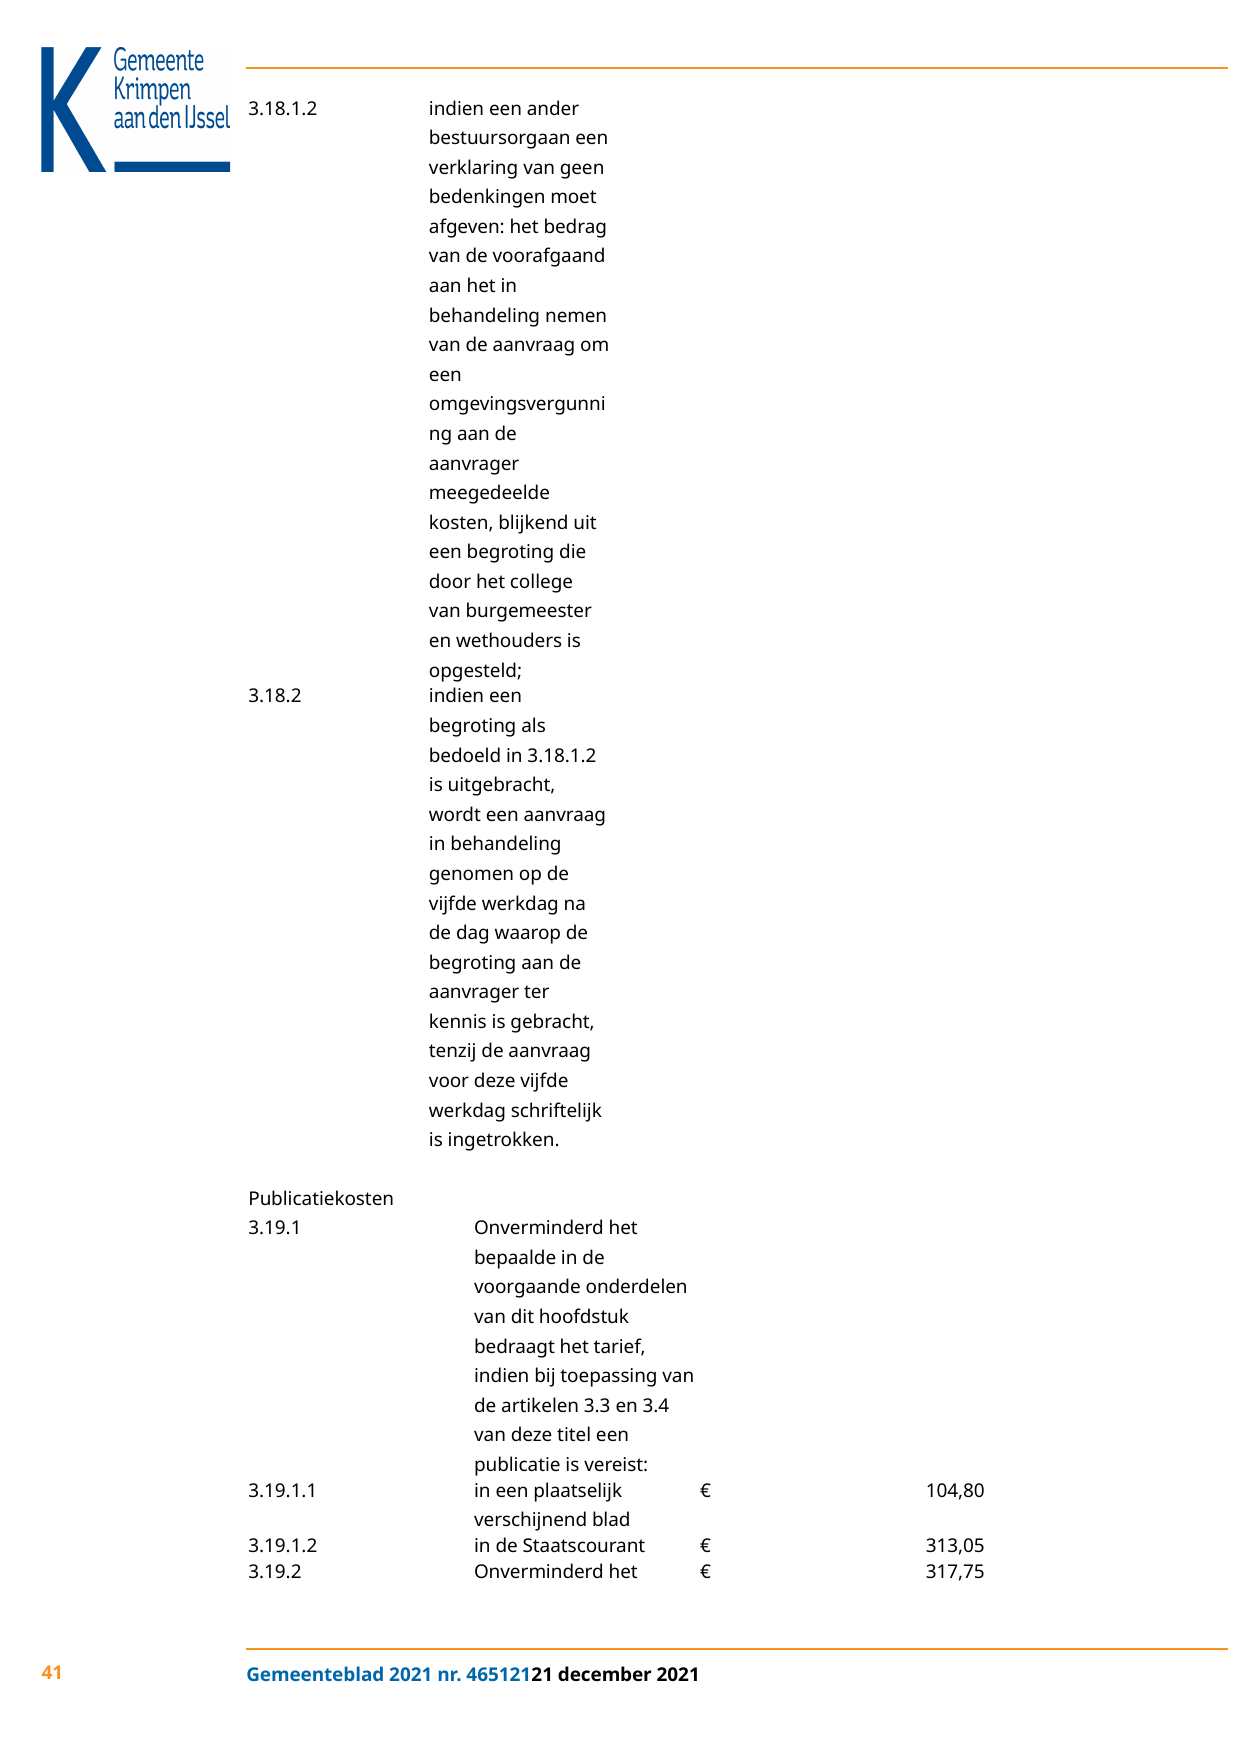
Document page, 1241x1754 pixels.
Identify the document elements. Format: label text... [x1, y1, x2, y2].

table_cell 3.18.1.2 [248, 95, 429, 683]
table_cell indien een begroting als bedoeld in 3.18.1.2 is uitgebracht, wordt een aanvraag in behandeling genomen op de vijfde werkdag na de dag waarop de begroting aan de aanvrager ter kennis is gebracht, tenzij de aanvraag voor deze vijfde werkdag schriftelijk is ingetrokken. [429, 683, 609, 1152]
table_cell in een plaatselijk verschijnend blad [474, 1477, 700, 1532]
table_header [700, 1215, 1152, 1477]
table_cell 317,75 [926, 1558, 1152, 1584]
table_cell 3.19.2 [248, 1558, 474, 1584]
table_cell € [700, 1532, 926, 1558]
table_cell [790, 683, 1152, 1152]
table_header 3.19.1 [248, 1215, 474, 1477]
table_cell € [700, 1477, 926, 1532]
text Publicatiekosten [248, 1185, 1152, 1211]
picture [41, 47, 231, 172]
table_cell [609, 95, 790, 683]
table_cell 313,05 [926, 1532, 1152, 1558]
table_cell 3.19.1.2 [248, 1532, 474, 1558]
table_cell Onverminderd het [474, 1558, 700, 1584]
table_cell indien een ander bestuursorgaan een verklaring van geen bedenkingen moet afgeven: het bedrag van de voorafgaand aan het in behandeling nemen van de aanvraag om een omgevingsvergunning aan de aanvrager meegedeelde kosten, blijkend uit een begroting die door het college van burgemeester en wethouders is opgesteld; [429, 95, 609, 683]
table_cell € [700, 1558, 926, 1584]
table_cell 104,80 [926, 1477, 1152, 1532]
table_cell in de Staatscourant [474, 1532, 700, 1558]
table_cell 3.19.1.1 [248, 1477, 474, 1532]
table_header Onverminderd het bepaalde in de voorgaande onderdelen van dit hoofdstuk bedraagt het tarief, indien bij toepassing van de artikelen 3.3 en 3.4 van deze titel een publicatie is vereist: [474, 1215, 700, 1477]
table_cell 3.18.2 [248, 683, 429, 1152]
table_cell [609, 683, 790, 1152]
table_cell [790, 95, 1152, 683]
